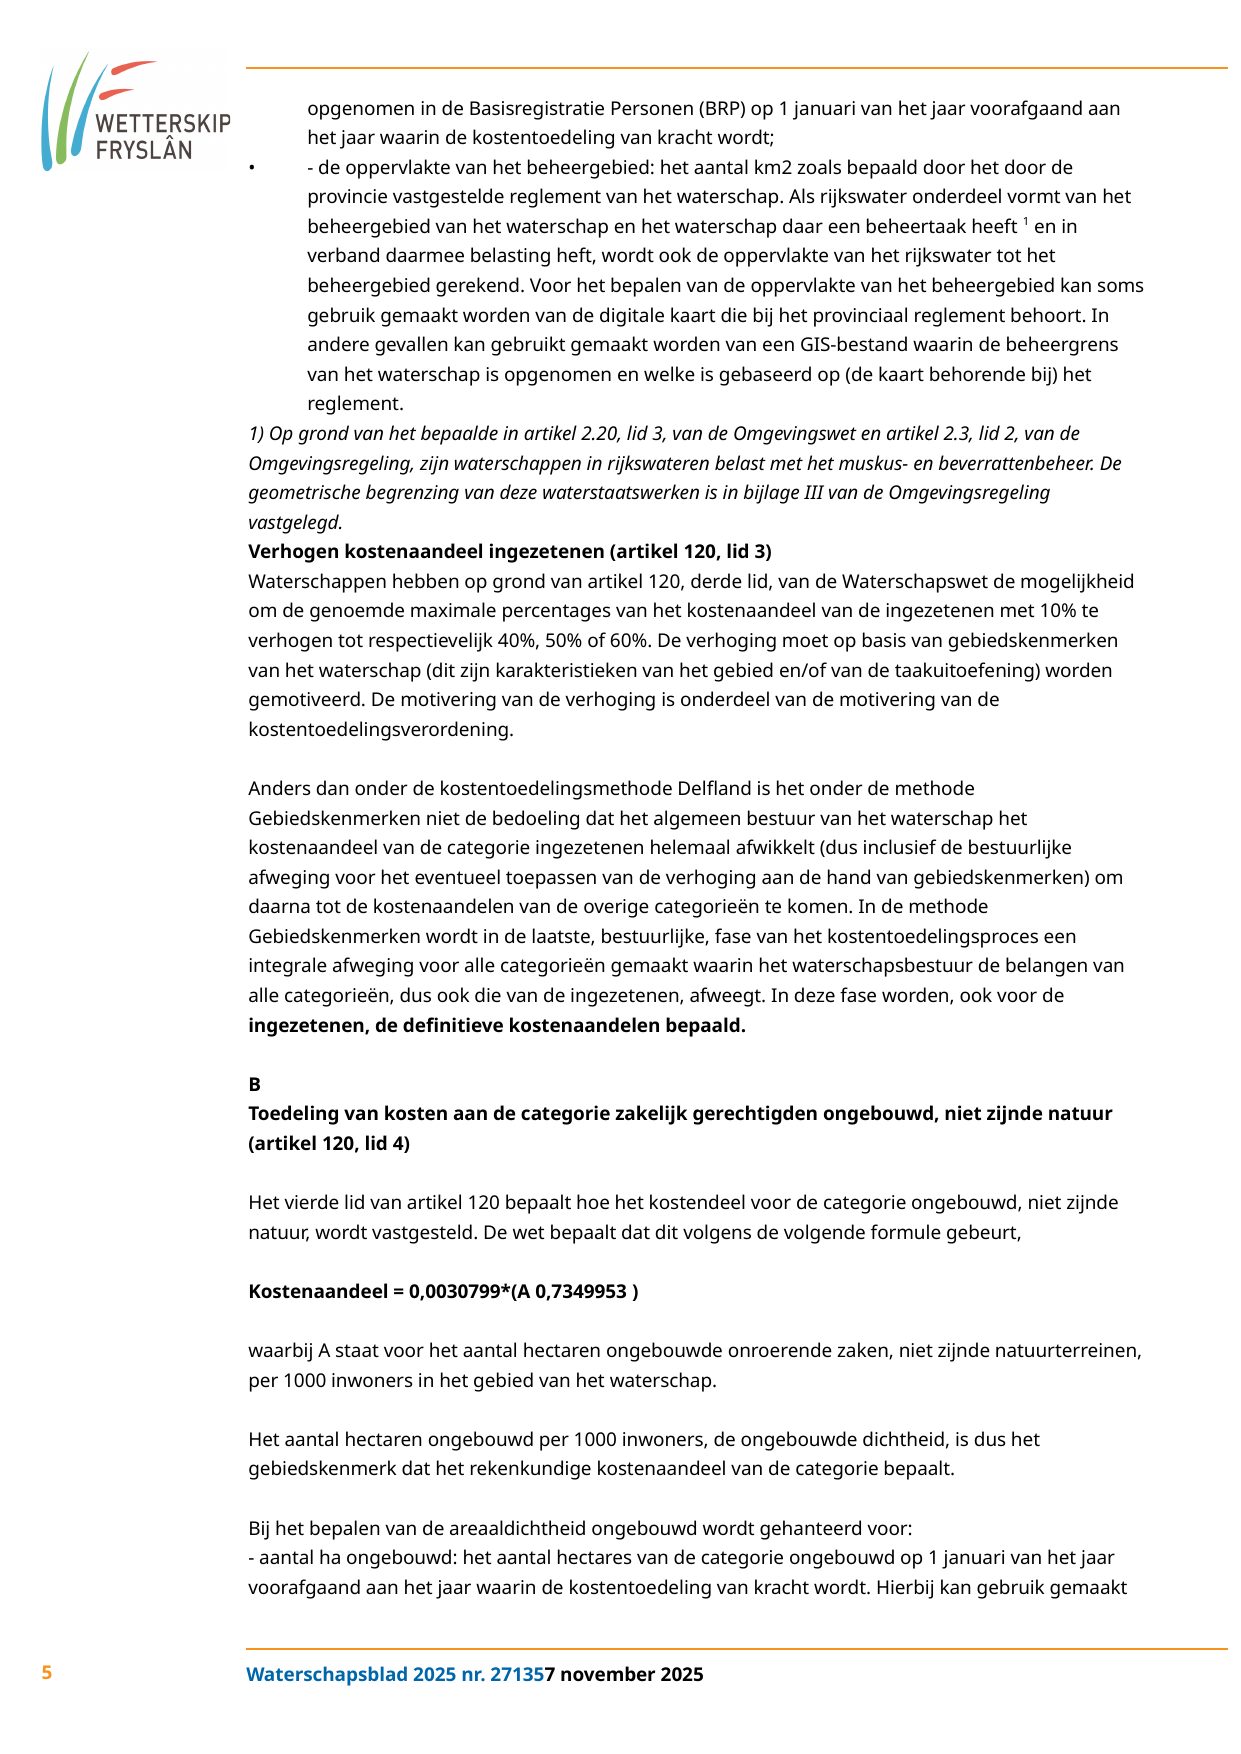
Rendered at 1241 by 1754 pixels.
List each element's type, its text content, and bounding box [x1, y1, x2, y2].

text Waterschappen hebben op grond van artikel 120, derde lid, van de Waterschapswet de mogelijkheid om de genoemde maximale percentages van het kostenaandeel van de ingezetenen met 10% te verhogen tot respectievelijk 40%, 50% of 60%. De verhoging moet op basis van gebiedskenmerken van het waterschap (dit zijn karakteristieken van het gebied en/of van de taakuitoefening) worden gemotiveerd. De motivering van de verhoging is onderdeel van de motivering van de kostentoedelingsverordening. [248, 568, 1152, 742]
text Anders dan onder de kostentoedelingsmethode Delfland is het onder de methode Gebiedskenmerken niet de bedoeling dat het algemeen bestuur van het waterschap het kostenaandeel van de categorie ingezetenen helemaal afwikkelt (dus inclusief de bestuurlijke afweging voor het eventueel toepassen van de verhoging aan de hand van gebiedskenmerken) om daarna tot de kostenaandelen van de overige categorieën te komen. In de methode Gebiedskenmerken wordt in de laatste, bestuurlijke, fase van het kostentoedelingsproces een integrale afweging voor alle categorieën gemaakt waarin het waterschapsbestuur de belangen van alle categorieën, dus ook die van de ingezetenen, afweegt. In deze fase worden, ook voor de ingezetenen, de definitieve kostenaandelen bepaald. [248, 775, 1152, 1038]
text Het aantal hectaren ongebouwd per 1000 inwoners, de ongebouwde dichtheid, is dus het gebiedskenmerk dat het rekenkundige kostenaandeel van de categorie bepaalt. [248, 1426, 1152, 1481]
text Verhogen kostenaandeel ingezetenen (artikel 120, lid 3) [248, 538, 1152, 564]
list - de oppervlakte van het beheergebied: het aantal km2 zoals bepaald door het door de provincie vastgestelde reglement van het waterschap. Als rijkswater onderdeel vormt van het beheergebied van het waterschap en het waterschap daar een beheertaak heeft 1 en in verband daarmee belasting heft, wordt ook de oppervlakte van het rijkswater tot het beheergebied gerekend. Voor het bepalen van de oppervlakte van het beheergebied kan soms gebruik gemaakt worden van de digitale kaart die bij het provinciaal reglement behoort. In andere gevallen kan gebruikt gemaakt worden van een GIS-bestand waarin de beheergrens van het waterschap is opgenomen en welke is gebaseerd op (de kaart behorende bij) het reglement. [248, 154, 1152, 416]
text B [248, 1071, 1152, 1097]
text Kostenaandeel = 0,0030799*(A 0,7349953 ) [248, 1278, 1152, 1304]
picture [41, 47, 231, 172]
text Het vierde lid van artikel 120 bepaalt hoe het kostendeel voor de categorie ongebouwd, niet zijnde natuur, wordt vastgesteld. De wet bepaalt dat dit volgens de volgende formule gebeurt, [248, 1189, 1152, 1245]
text Bij het bepalen van de areaaldichtheid ongebouwd wordt gehanteerd voor: [248, 1515, 1152, 1541]
text waarbij A staat voor het aantal hectaren ongebouwde onroerende zaken, niet zijnde natuurterreinen, per 1000 inwoners in het gebied van het waterschap. [248, 1337, 1152, 1393]
text 1) Op grond van het bepaalde in artikel 2.20, lid 3, van de Omgevingswet en artikel 2.3, lid 2, van de Omgevingsregeling, zijn waterschappen in rijkswateren belast met het muskus- en beverrattenbeheer. De geometrische begrenzing van deze waterstaatswerken is in bijlage III van de Omgevingsregeling vastgelegd. [248, 420, 1152, 535]
list opgenomen in de Basisregistratie Personen (BRP) op 1 januari van het jaar voorafgaand aan het jaar waarin de kostentoedeling van kracht wordt; [248, 95, 1152, 150]
text Toedeling van kosten aan de categorie zakelijk gerechtigden ongebouwd, niet zijnde natuur (artikel 120, lid 4) [248, 1101, 1152, 1156]
text - aantal ha ongebouwd: het aantal hectares van de categorie ongebouwd op 1 januari van het jaar voorafgaand aan het jaar waarin de kostentoedeling van kracht wordt. Hierbij kan gebruik gemaakt [248, 1544, 1152, 1600]
